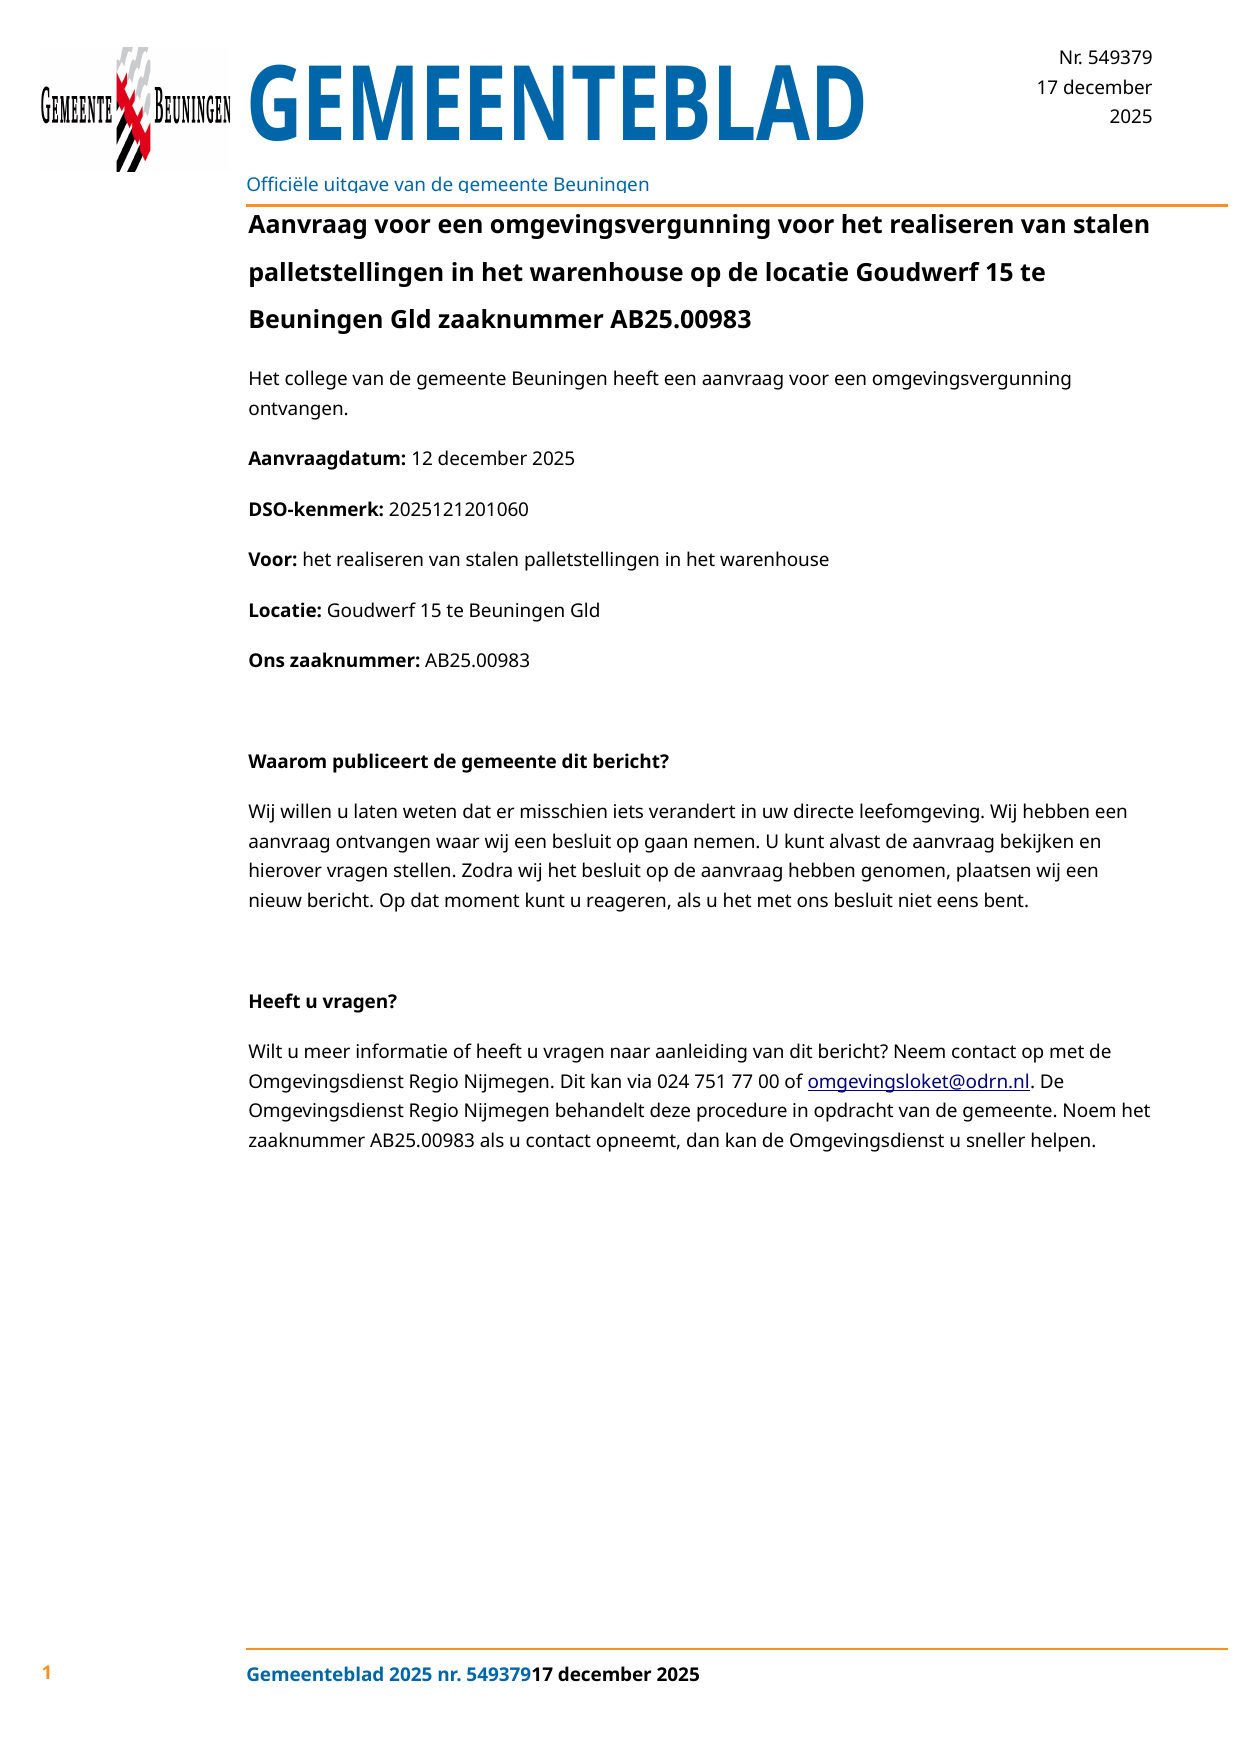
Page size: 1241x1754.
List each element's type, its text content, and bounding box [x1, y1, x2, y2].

text Wilt u meer informatie of heeft u vragen naar aanleiding van dit bericht? Neem contact op met de Omgevingsdienst Regio Nijmegen. Dit kan via 024 751 77 00 of omgevingsloket@odrn.nl. De Omgevingsdienst Regio Nijmegen behandelt deze procedure in opdracht van de gemeente. Noem het zaaknummer AB25.00983 als u contact opneemt, dan kan de Omgevingsdienst u sneller helpen. [248, 1038, 1152, 1153]
text DSO-kenmerk: 2025121201060 [248, 496, 1152, 522]
text Voor: het realiseren van stalen palletstellingen in het warenhouse [248, 546, 1152, 572]
text Wij willen u laten weten dat er misschien iets verandert in uw directe leefomgeving. Wij hebben een aanvraag ontvangen waar wij een besluit op gaan nemen. U kunt alvast de aanvraag bekijken en hierover vragen stellen. Zodra wij het besluit op de aanvraag hebben genomen, plaatsen wij een nieuw bericht. Op dat moment kunt u reageren, als u het met ons besluit niet eens bent. [248, 798, 1152, 913]
text Ons zaaknummer: AB25.00983 [248, 647, 1152, 673]
text Aanvraagdatum: 12 december 2025 [248, 446, 1152, 471]
picture [41, 47, 231, 172]
text Heeft u vragen? [248, 988, 1152, 1014]
text Waarom publiceert de gemeente dit bericht? [248, 748, 1152, 774]
text Locatie: Goudwerf 15 te Beuningen Gld [248, 597, 1152, 622]
text Aanvraag voor een omgevingsvergunning voor het realiseren van stalen palletstellingen in het warenhouse op de locatie Goudwerf 15 te Beuningen Gld zaaknummer AB25.00983 [248, 207, 1152, 336]
text Het college van de gemeente Beuningen heeft een aanvraag voor een omgevingsvergunning ontvangen. [248, 366, 1152, 421]
